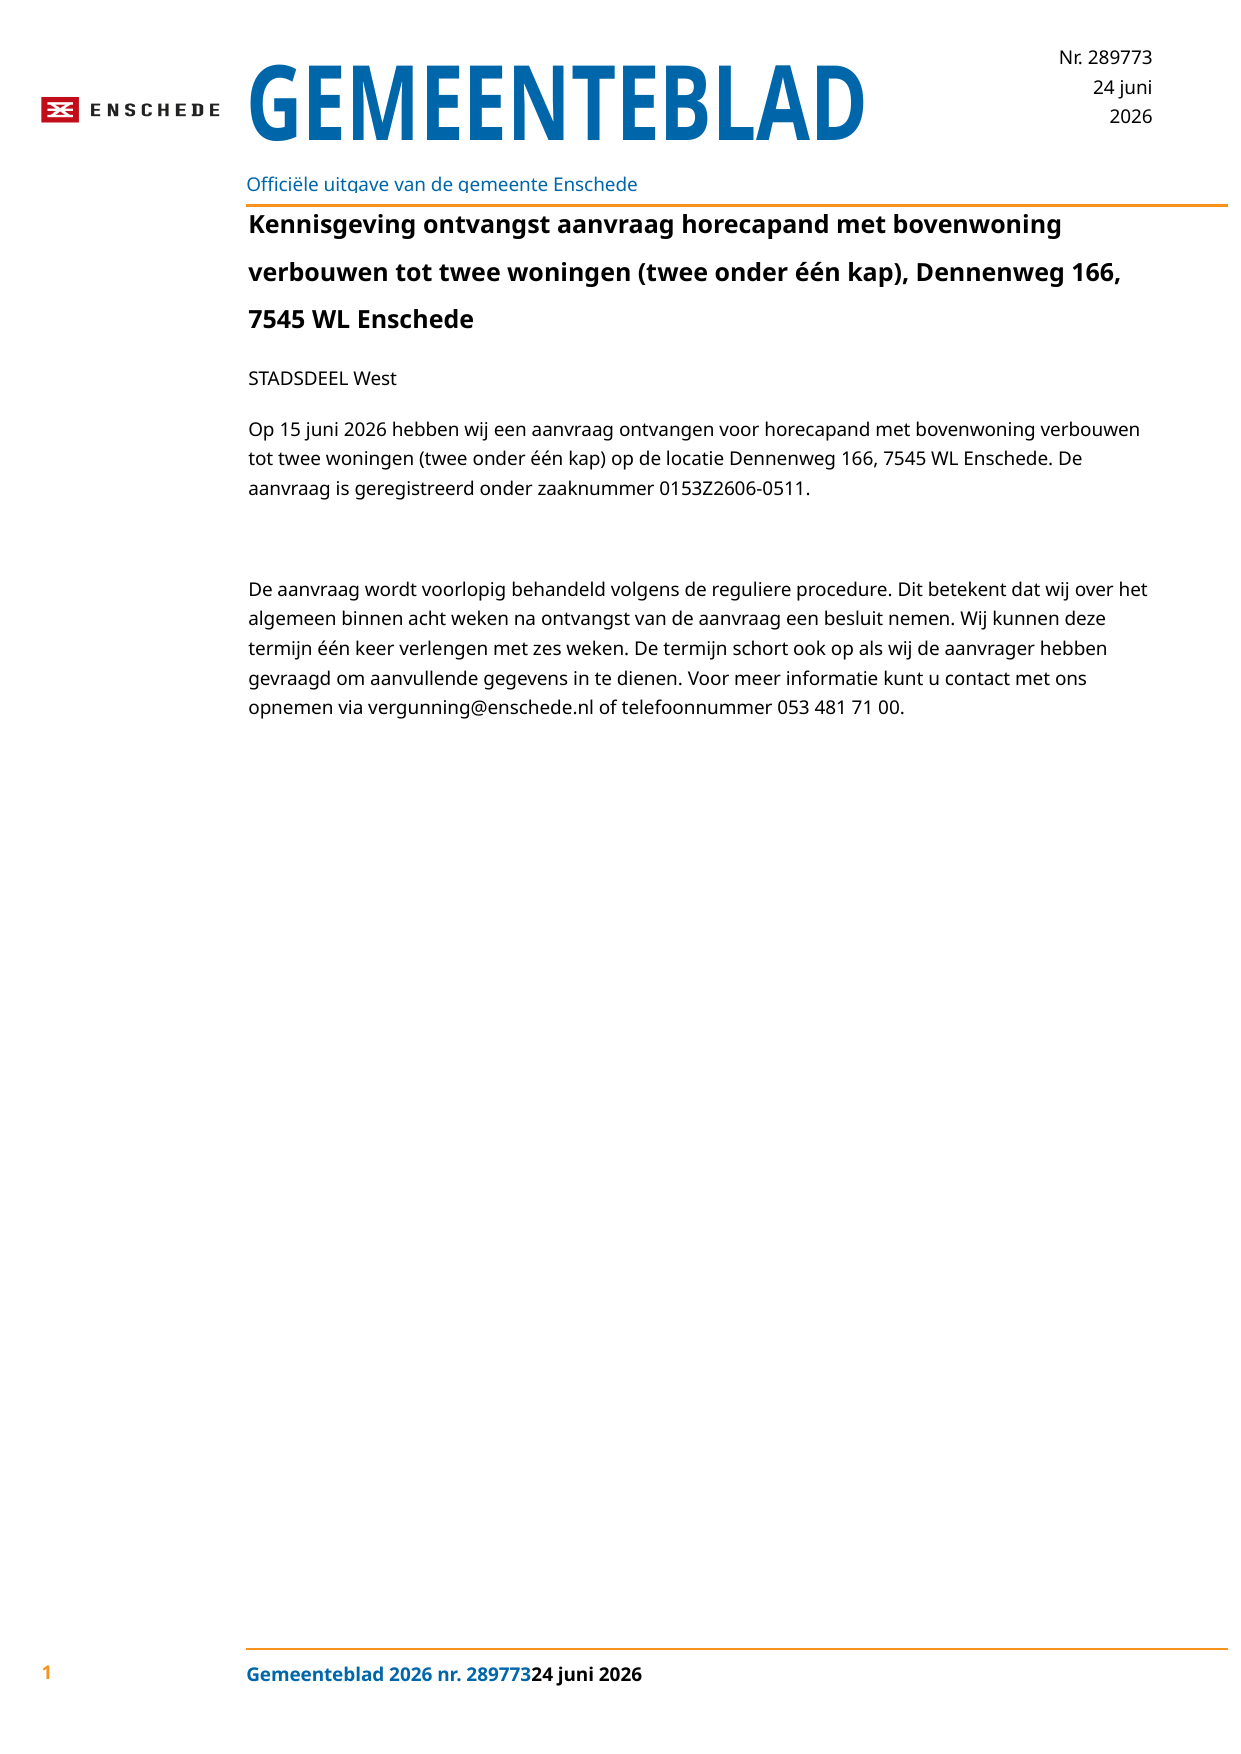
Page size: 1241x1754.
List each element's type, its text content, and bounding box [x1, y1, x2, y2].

picture [41, 47, 231, 172]
text Kennisgeving ontvangst aanvraag horecapand met bovenwoning verbouwen tot twee woningen (twee onder één kap), Dennenweg 166, 7545 WL Enschede [248, 207, 1152, 336]
text De aanvraag wordt voorlopig behandeld volgens de reguliere procedure. Dit betekent dat wij over het algemeen binnen acht weken na ontvangst van de aanvraag een besluit nemen. Wij kunnen deze termijn één keer verlengen met zes weken. De termijn schort ook op als wij de aanvrager hebben gevraagd om aanvullende gegevens in te dienen. Voor meer informatie kunt u contact met ons opnemen via vergunning@enschede.nl of telefoonnummer 053 481 71 00. [248, 576, 1152, 720]
text Op 15 juni 2026 hebben wij een aanvraag ontvangen voor horecapand met bovenwoning verbouwen tot twee woningen (twee onder één kap) op de locatie Dennenweg 166, 7545 WL Enschede. De aanvraag is geregistreerd onder zaaknummer 0153Z2606-0511. [248, 416, 1152, 501]
text STADSDEEL West [248, 366, 1152, 391]
